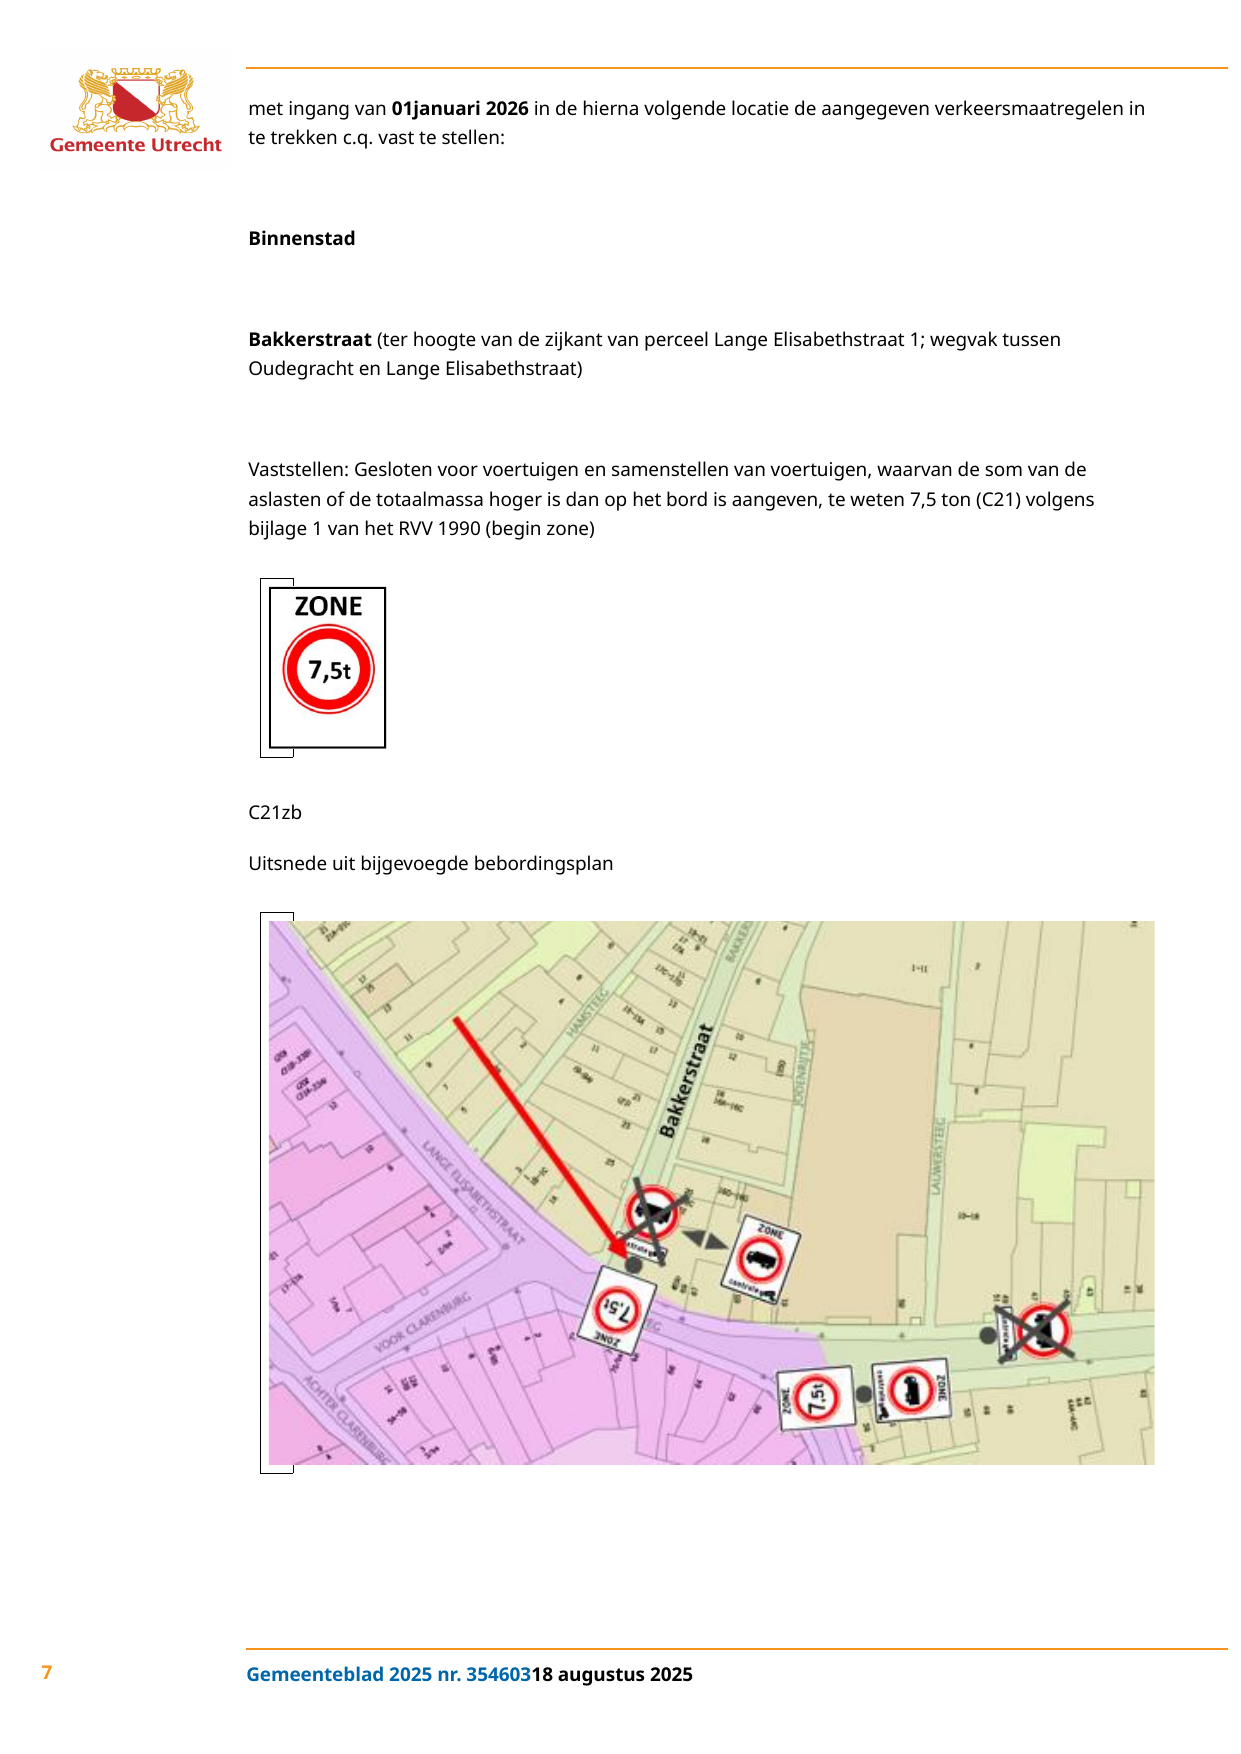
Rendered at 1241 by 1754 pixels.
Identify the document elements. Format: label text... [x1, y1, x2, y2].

text Uitsnede uit bijgevoegde bebordingsplan [248, 850, 1152, 875]
picture [268, 921, 1155, 1465]
text C21zb [248, 799, 1152, 825]
text Vaststellen: Gesloten voor voertuigen en samenstellen van voertuigen, waarvan de som van de aslasten of de totaalmassa hoger is dan op het bord is aangeven, te weten 7,5 ton (C21) volgens bijlage 1 van het RVV 1990 (begin zone) [248, 456, 1152, 541]
text Binnenstad [248, 225, 1152, 251]
text met ingang van 01januari 2026 in de hierna volgende locatie de aangegeven verkeersmaatregelen in te trekken c.q. vast te stellen: [248, 95, 1152, 150]
picture [268, 586, 387, 749]
picture [41, 47, 231, 172]
text Bakkerstraat (ter hoogte van de zijkant van perceel Lange Elisabethstraat 1; wegvak tussen Oudegracht en Lange Elisabethstraat) [248, 326, 1152, 381]
